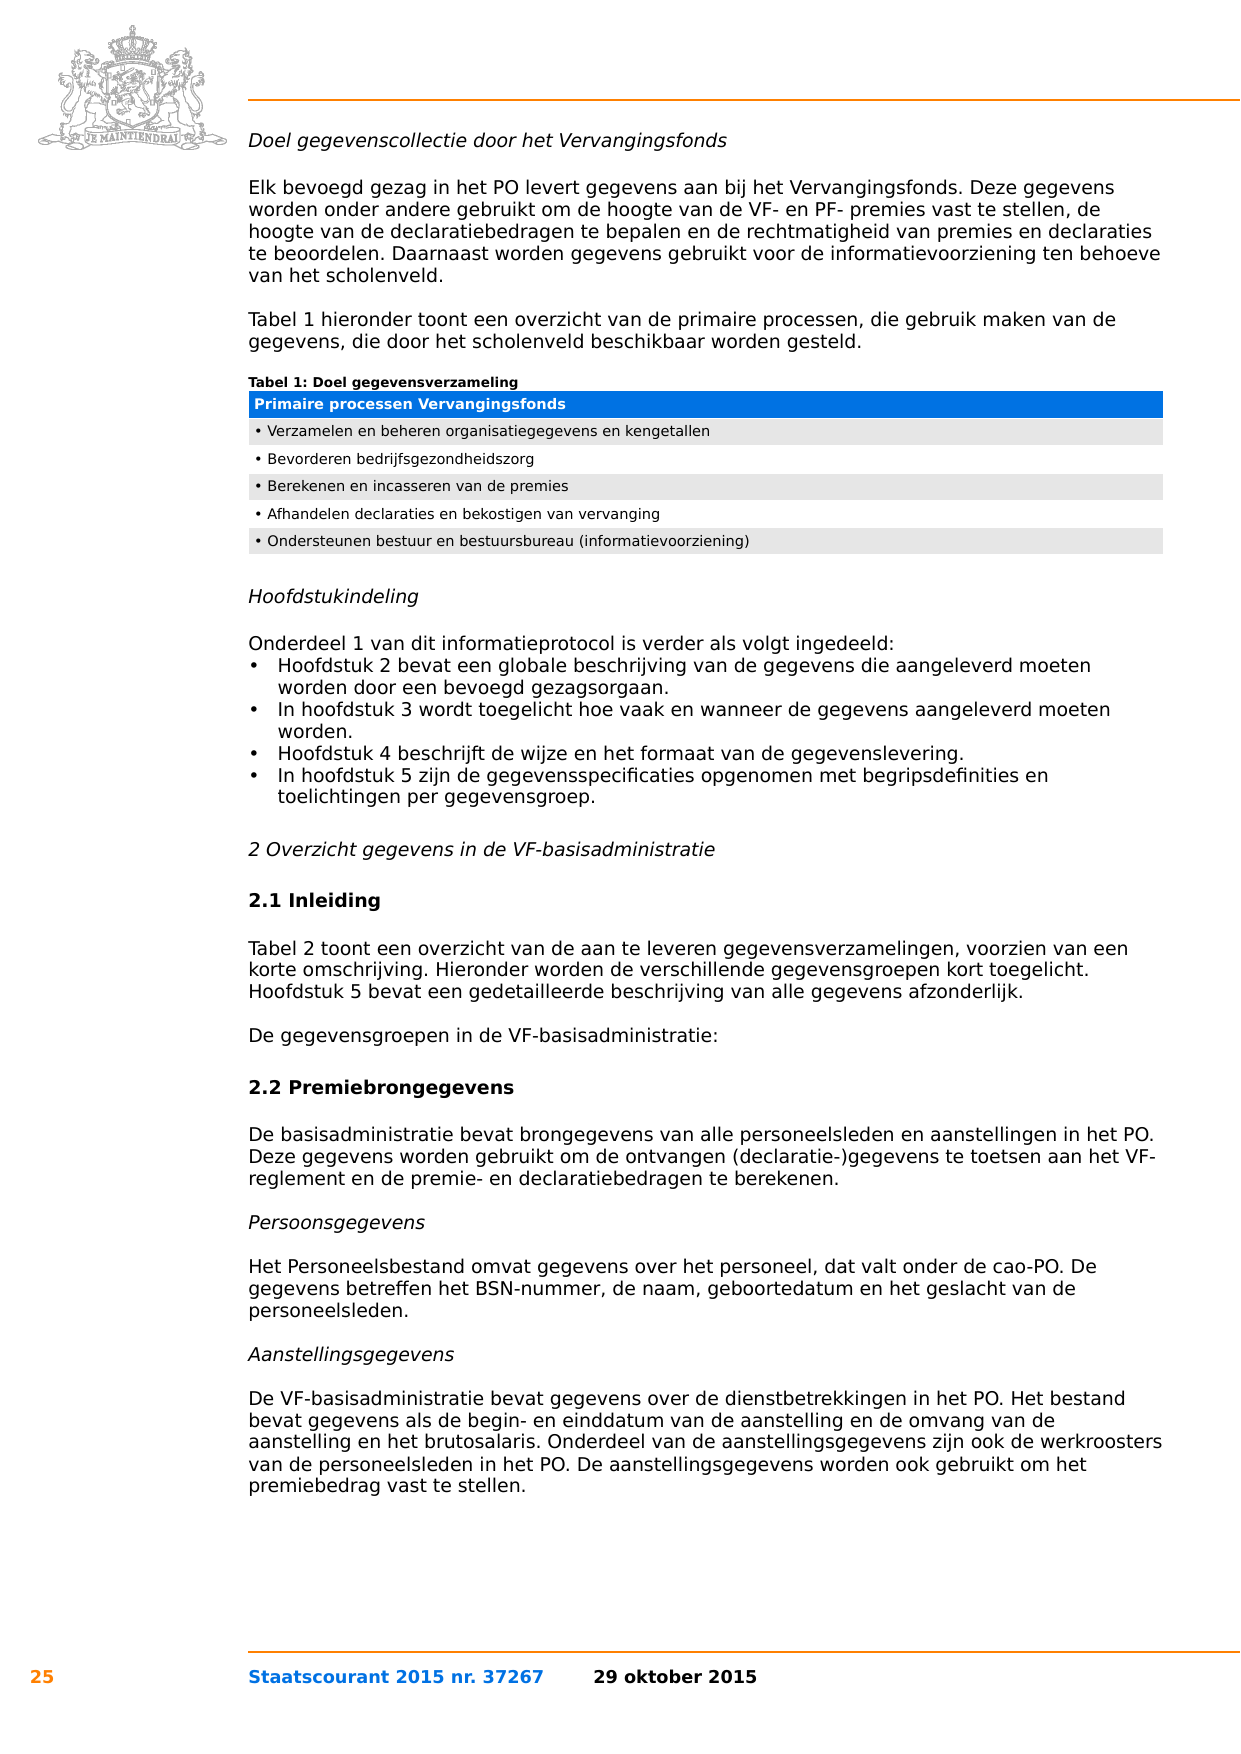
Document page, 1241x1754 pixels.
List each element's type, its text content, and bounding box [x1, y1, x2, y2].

subtitle Doel gegevenscollectie door het Vervangingsfonds [248, 130, 1163, 152]
table_header Tabel 1: Doel gegevensverzameling [248, 375, 1163, 390]
subtitle Persoonsgegevens [248, 1212, 1163, 1234]
picture [38, 25, 227, 150]
subtitle Aanstellingsgegevens [248, 1344, 1163, 1366]
text De gegevensgroepen in de VF-basisadministratie: [248, 1025, 1163, 1047]
subtitle 2 Overzicht gegevens in de VF-basisadministratie [248, 838, 1163, 860]
text • Hoofdstuk 4 beschrijft de wijze en het formaat van de gegevenslevering. [248, 742, 1163, 764]
table_cell • Ondersteunen bestuur en bestuursbureau (informatievoorziening) [249, 528, 1163, 554]
subtitle Hoofdstukindeling [248, 586, 1163, 608]
text • In hoofdstuk 3 wordt toegelicht hoe vaak en wanneer de gegevens aangeleverd moeten worden. [248, 698, 1163, 742]
text Het Personeelsbestand omvat gegevens over het personeel, dat valt onder de cao-PO. De gegevens betreffen het BSN-nummer, de naam, geboortedatum en het geslacht van de personeelsleden. [248, 1256, 1163, 1322]
text De VF-basisadministratie bevat gegevens over de dienstbetrekkingen in het PO. Het bestand bevat gegevens als de begin- en einddatum van de aanstelling en de omvang van de aanstelling en het brutosalaris. Onderdeel van de aanstellingsgegevens zijn ook de werkroosters van de personeelsleden in het PO. De aanstellingsgegevens worden ook gebruikt om het premiebedrag vast te stellen. [248, 1387, 1163, 1497]
text Elk bevoegd gezag in het PO levert gegevens aan bij het Vervangingsfonds. Deze gegevens worden onder andere gebruikt om de hoogte van de VF- en PF- premies vast te stellen, de hoogte van de declaratiebedragen te bepalen en de rechtmatigheid van premies en declaraties te beoordelen. Daarnaast worden gegevens gebruikt voor de informatievoorziening ten behoeve van het scholenveld. [248, 177, 1163, 287]
table_cell • Afhandelen declaraties en bekostigen van vervanging [249, 501, 1163, 527]
text • Hoofdstuk 2 bevat een globale beschrijving van de gegevens die aangeleverd moeten worden door een bevoegd gezagsorgaan. [248, 654, 1163, 698]
table_cell Primaire processen Vervangingsfonds [249, 391, 1163, 418]
text Tabel 2 toont een overzicht van de aan te leveren gegevensverzamelingen, voorzien van een korte omschrijving. Hieronder worden de verschillende gegevensgroepen kort toegelicht. Hoofdstuk 5 bevat een gedetailleerde beschrijving van alle gegevens afzonderlijk. [248, 937, 1163, 1003]
text De basisadministratie bevat brongegevens van alle personeelsleden en aanstellingen in het PO. Deze gegevens worden gebruikt om de ontvangen (declaratie-)gegevens te toetsen aan het VF-reglement en de premie- en declaratiebedragen te berekenen. [248, 1124, 1163, 1190]
subtitle 2.2 Premiebrongegevens [248, 1077, 1163, 1099]
subtitle 2.1 Inleiding [248, 890, 1163, 912]
text • In hoofdstuk 5 zijn de gegevensspecificaties opgenomen met begripsdefinities en toelichtingen per gegevensgroep. [248, 764, 1163, 808]
table_cell • Bevorderen bedrijfsgezondheidszorg [249, 446, 1163, 472]
table_cell • Berekenen en incasseren van de premies [249, 474, 1163, 500]
table_cell • Verzamelen en beheren organisatiegegevens en kengetallen [249, 419, 1163, 445]
text Onderdeel 1 van dit informatieprotocol is verder als volgt ingedeeld: [248, 633, 1163, 654]
text Tabel 1 hieronder toont een overzicht van de primaire processen, die gebruik maken van de gegevens, die door het scholenveld beschikbaar worden gesteld. [248, 309, 1163, 353]
